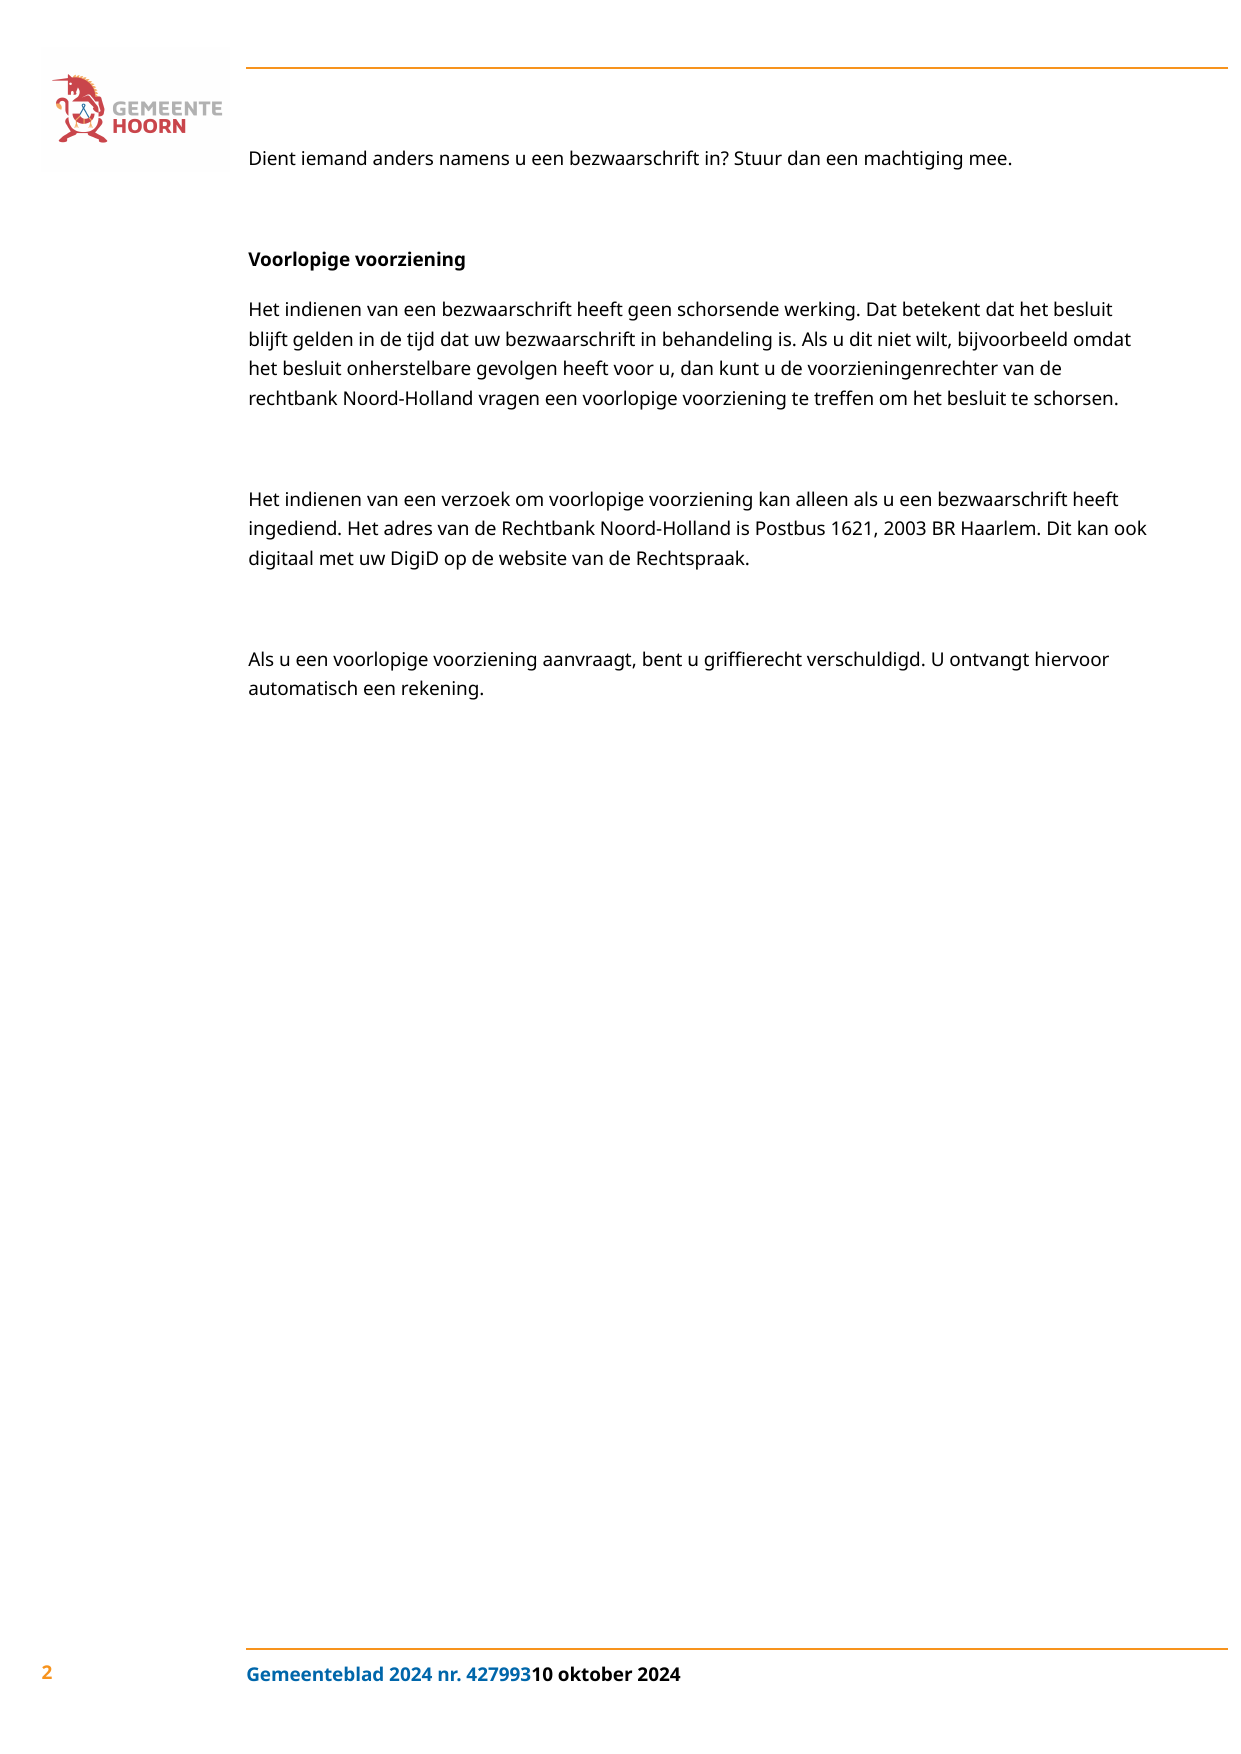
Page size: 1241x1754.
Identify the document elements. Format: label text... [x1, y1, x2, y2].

text Als u een voorlopige voorziening aanvraagt, bent u griffierecht verschuldigd. U ontvangt hiervoor automatisch een rekening. [248, 646, 1152, 701]
text Voorlopige voorziening [248, 246, 1152, 272]
text Het indienen van een verzoek om voorlopige voorziening kan alleen als u een bezwaarschrift heeft ingediend. Het adres van de Rechtbank Noord-Holland is Postbus 1621, 2003 BR Haarlem. Dit kan ook digitaal met uw DigiD op de website van de Rechtspraak. [248, 486, 1152, 571]
text Dient iemand anders namens u een bezwaarschrift in? Stuur dan een machtiging mee. [248, 145, 1152, 171]
picture [41, 47, 231, 172]
text Het indienen van een bezwaarschrift heeft geen schorsende werking. Dat betekent dat het besluit blijft gelden in de tijd dat uw bezwaarschrift in behandeling is. Als u dit niet wilt, bijvoorbeeld omdat het besluit onherstelbare gevolgen heeft voor u, dan kunt u de voorzieningenrechter van de rechtbank Noord-Holland vragen een voorlopige voorziening te treffen om het besluit te schorsen. [248, 296, 1152, 411]
